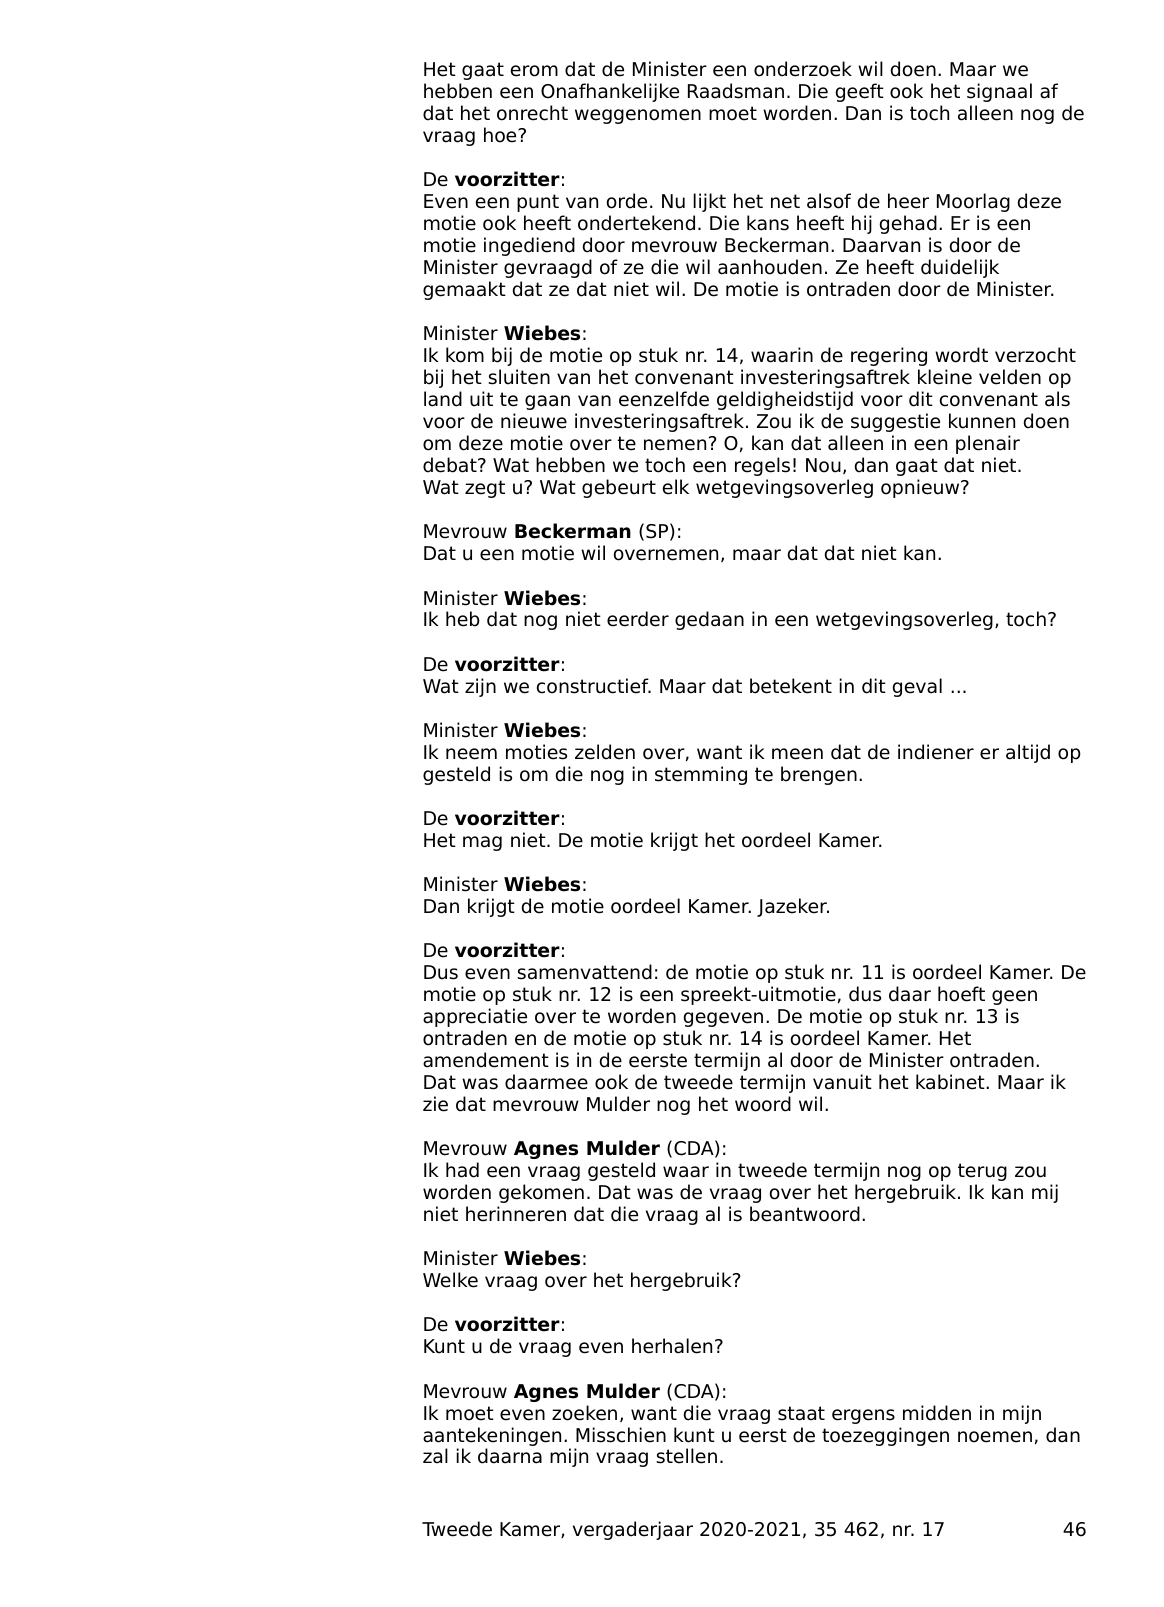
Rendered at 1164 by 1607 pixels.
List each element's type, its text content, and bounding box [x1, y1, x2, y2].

text Kunt u de vraag even herhalen? [422, 1336, 1087, 1358]
text Dat u een motie wil overnemen, maar dat dat niet kan. [422, 543, 1087, 565]
text Mevrouw Beckerman (SP): [422, 521, 1087, 543]
text Ik had een vraag gesteld waar in tweede termijn nog op terug zou worden gekomen. Dat was de vraag over het hergebruik. Ik kan mij niet herinneren dat die vraag al is beantwoord. [422, 1160, 1087, 1226]
text Dus even samenvattend: de motie op stuk nr. 11 is oordeel Kamer. De motie op stuk nr. 12 is een spreekt-uitmotie, dus daar hoeft geen appreciatie over te worden gegeven. De motie op stuk nr. 13 is ontraden en de motie op stuk nr. 14 is oordeel Kamer. Het amendement is in de eerste termijn al door de Minister ontraden. [422, 962, 1087, 1072]
text Minister Wiebes: [422, 720, 1087, 742]
text Dan krijgt de motie oordeel Kamer. Jazeker. [422, 896, 1087, 918]
text Mevrouw Agnes Mulder (CDA): [422, 1138, 1087, 1160]
text Minister Wiebes: [422, 323, 1087, 345]
text Ik neem moties zelden over, want ik meen dat de indiener er altijd op gesteld is om die nog in stemming te brengen. [422, 742, 1087, 786]
text Minister Wiebes: [422, 587, 1087, 609]
text Ik kom bij de motie op stuk nr. 14, waarin de regering wordt verzocht bij het sluiten van het convenant investeringsaftrek kleine velden op land uit te gaan van eenzelfde geldigheidstijd voor dit convenant als voor de nieuwe investeringsaftrek. Zou ik de suggestie kunnen doen om deze motie over te nemen? O, kan dat alleen in een plenair debat? Wat hebben we toch een regels! Nou, dan gaat dat niet. [422, 345, 1087, 477]
text Even een punt van orde. Nu lijkt het net alsof de heer Moorlag deze motie ook heeft ondertekend. Die kans heeft hij gehad. Er is een motie ingediend door mevrouw Beckerman. Daarvan is door de Minister gevraagd of ze die wil aanhouden. Ze heeft duidelijk gemaakt dat ze dat niet wil. De motie is ontraden door de Minister. [422, 191, 1087, 301]
text Minister Wiebes: [422, 874, 1087, 896]
text Het gaat erom dat de Minister een onderzoek wil doen. Maar we hebben een Onafhankelijke Raadsman. Die geeft ook het signaal af dat het onrecht weggenomen moet worden. Dan is toch alleen nog de vraag hoe? [422, 59, 1087, 147]
text Dat was daarmee ook de tweede termijn vanuit het kabinet. Maar ik zie dat mevrouw Mulder nog het woord wil. [422, 1072, 1087, 1116]
text Ik heb dat nog niet eerder gedaan in een wetgevingsoverleg, toch? [422, 609, 1087, 631]
text Ik moet even zoeken, want die vraag staat ergens midden in mijn aantekeningen. Misschien kunt u eerst de toezeggingen noemen, dan zal ik daarna mijn vraag stellen. [422, 1402, 1087, 1468]
text De voorzitter: [422, 653, 1087, 676]
text De voorzitter: [422, 169, 1087, 191]
text Wat zijn we constructief. Maar dat betekent in dit geval ... [422, 676, 1087, 697]
text Welke vraag over het hergebruik? [422, 1270, 1087, 1292]
text Wat zegt u? Wat gebeurt elk wetgevingsoverleg opnieuw? [422, 477, 1087, 499]
text De voorzitter: [422, 808, 1087, 830]
text Mevrouw Agnes Mulder (CDA): [422, 1381, 1087, 1402]
text De voorzitter: [422, 940, 1087, 962]
text Het mag niet. De motie krijgt het oordeel Kamer. [422, 830, 1087, 852]
text De voorzitter: [422, 1314, 1087, 1336]
text Minister Wiebes: [422, 1248, 1087, 1270]
